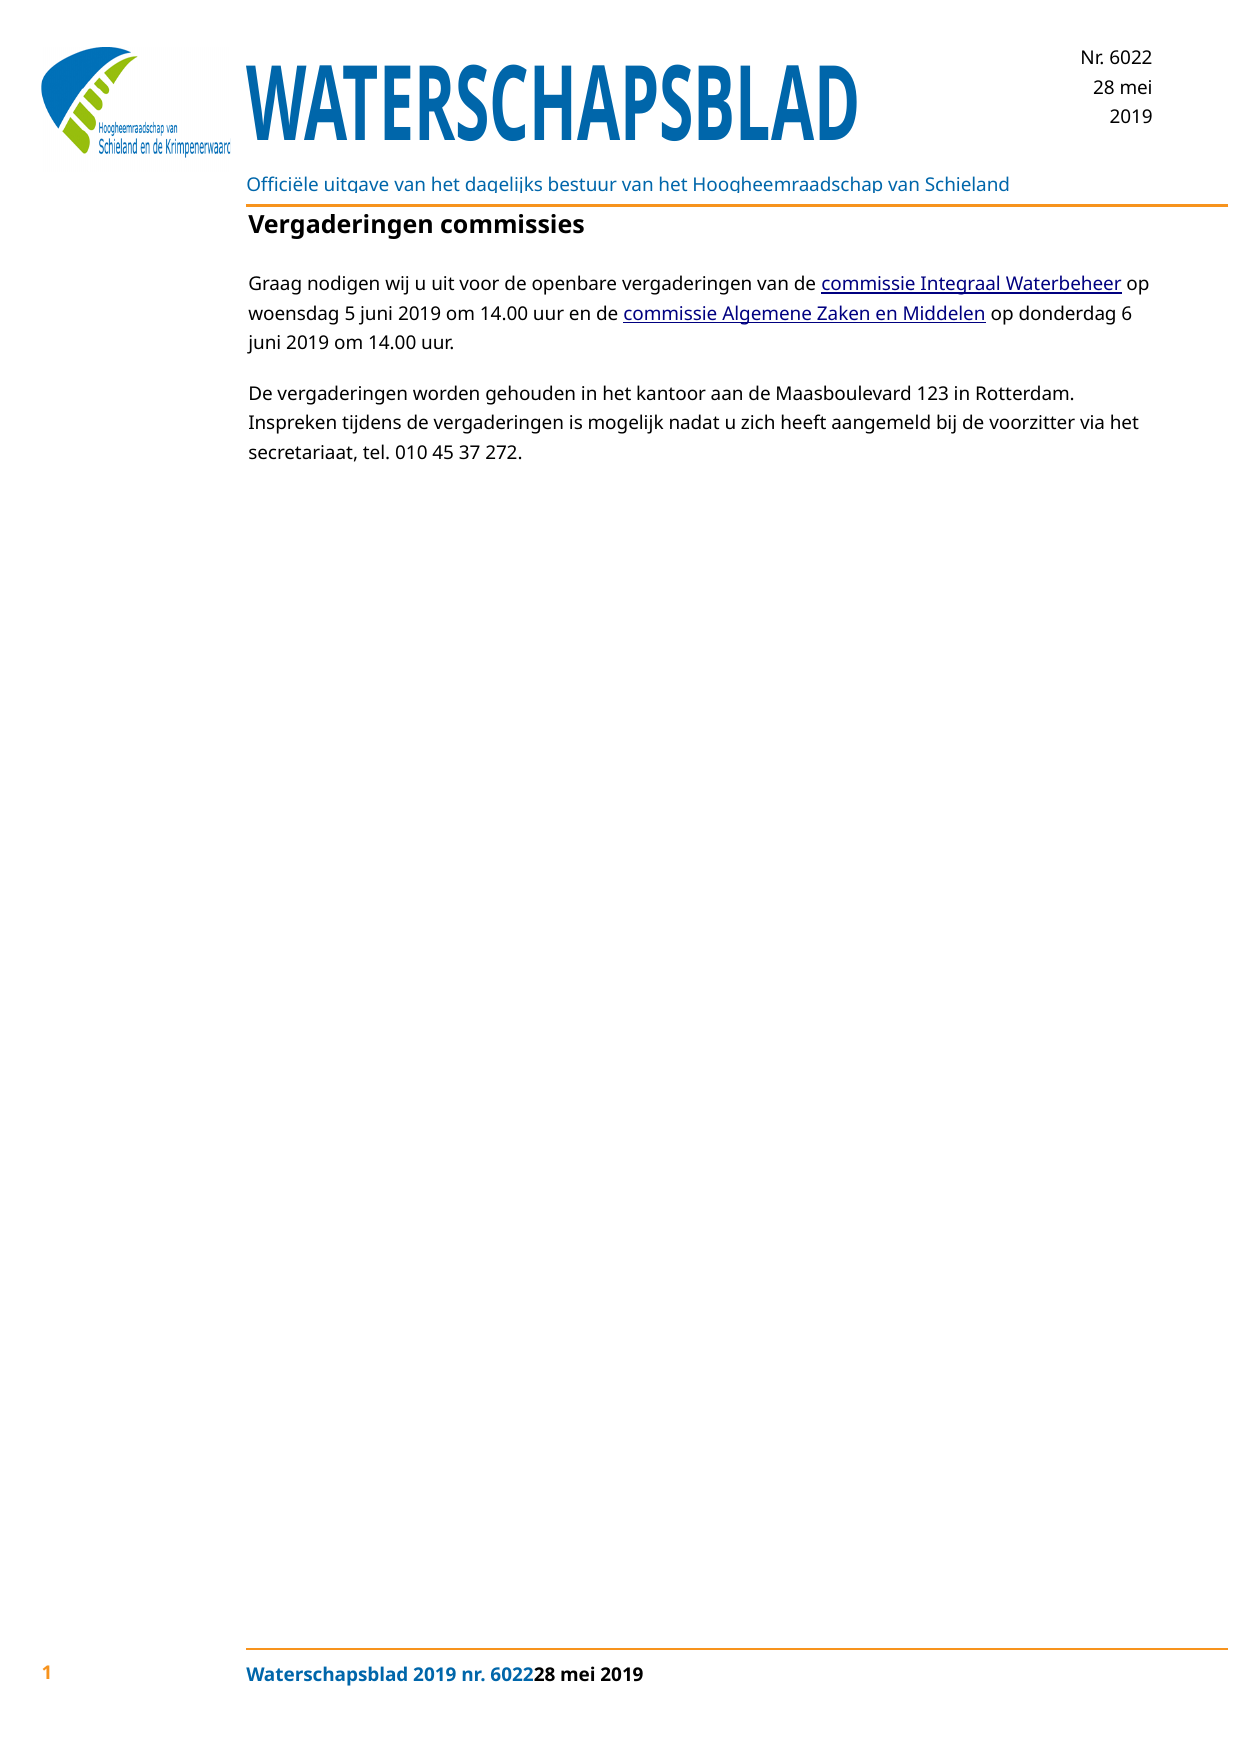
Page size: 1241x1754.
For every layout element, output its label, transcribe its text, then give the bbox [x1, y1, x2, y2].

text Vergaderingen commissies [248, 207, 1152, 241]
text De vergaderingen worden gehouden in het kantoor aan de Maasboulevard 123 in Rotterdam. Inspreken tijdens de vergaderingen is mogelijk nadat u zich heeft aangemeld bij de voorzitter via het secretariaat, tel. 010 45 37 272. [248, 380, 1152, 465]
picture [41, 47, 231, 172]
text Graag nodigen wij u uit voor de openbare vergaderingen van de commissie Integraal Waterbeheer op woensdag 5 juni 2019 om 14.00 uur en de commissie Algemene Zaken en Middelen op donderdag 6 juni 2019 om 14.00 uur. [248, 270, 1152, 355]
